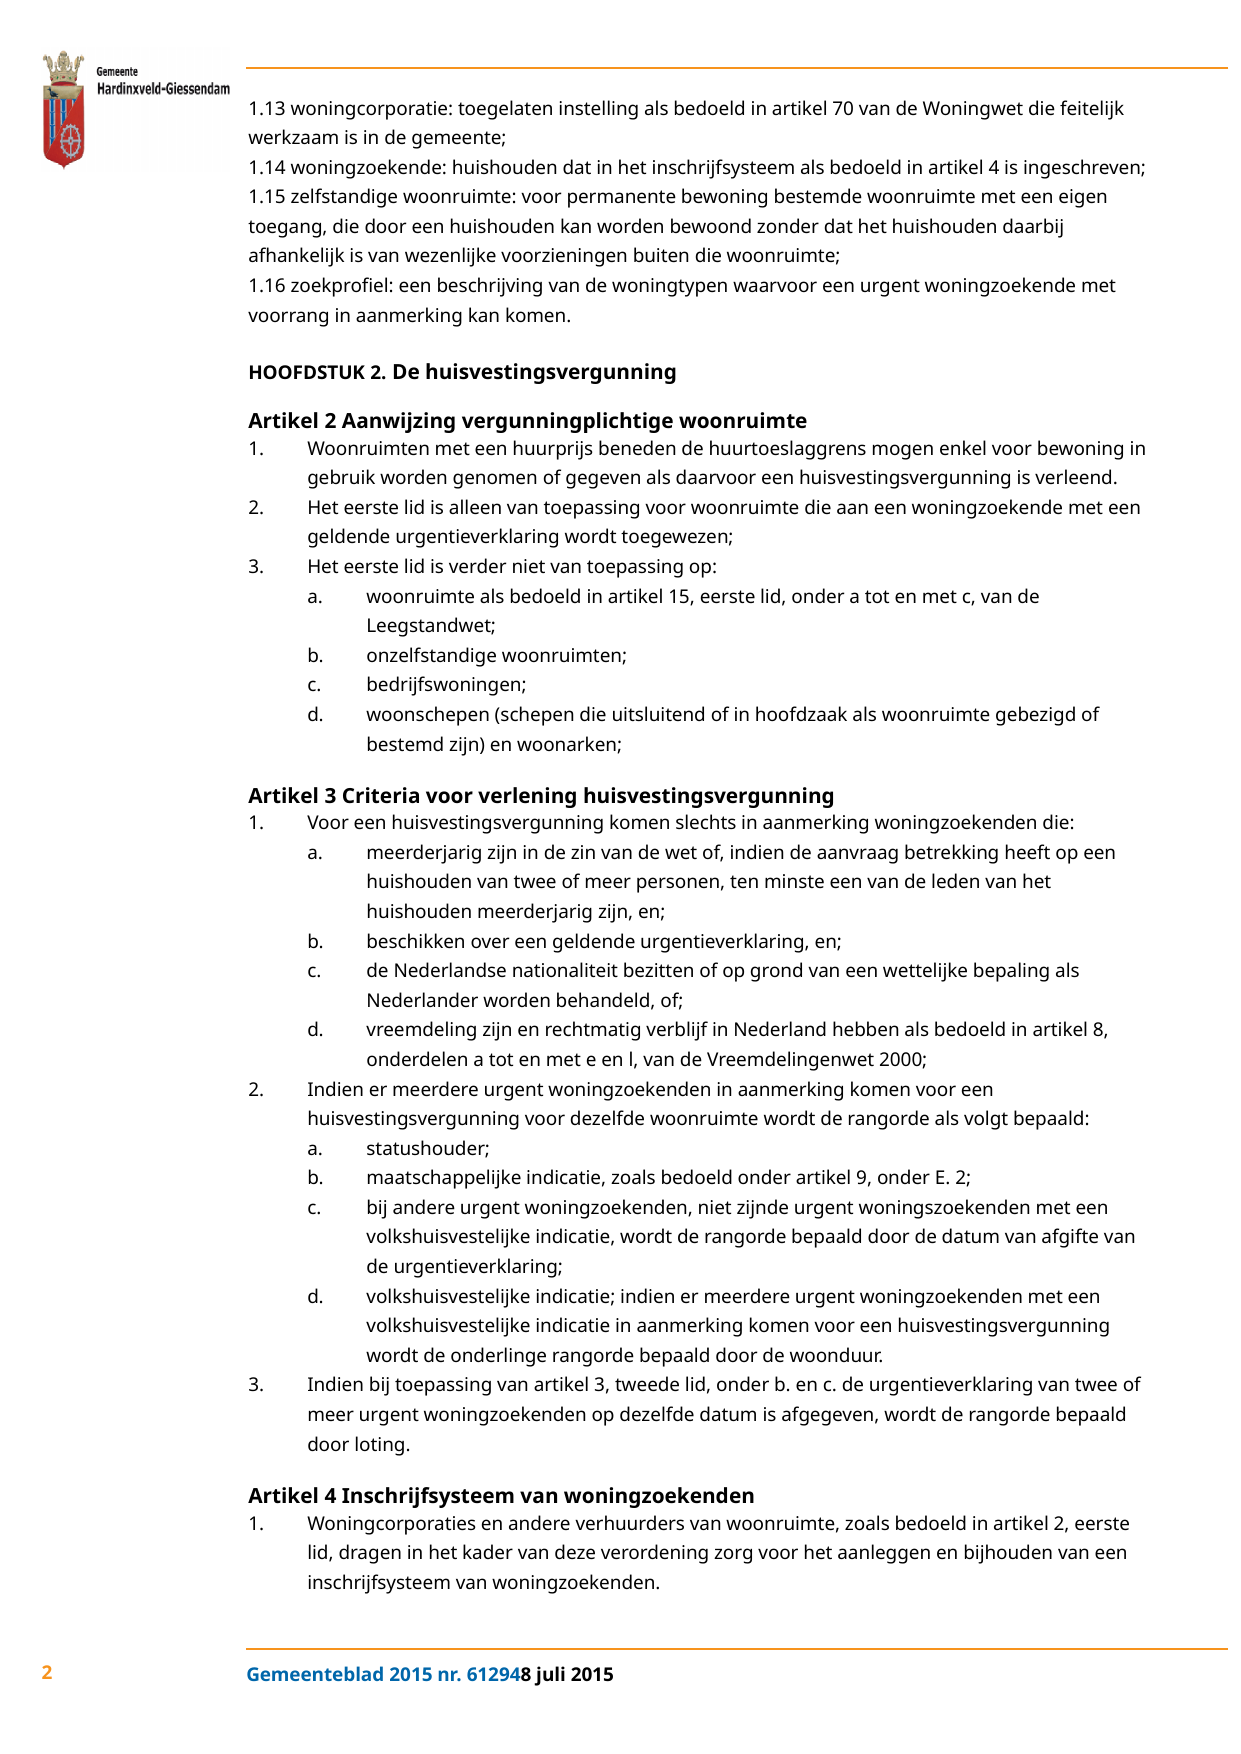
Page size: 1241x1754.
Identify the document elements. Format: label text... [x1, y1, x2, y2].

list vreemdeling zijn en rechtmatig verblijf in Nederland hebben als bedoeld in artikel 8, onderdelen a tot en met e en l, van de Vreemdelingenwet 2000; [307, 1017, 1152, 1072]
text 1.15 zelfstandige woonruimte: voor permanente bewoning bestemde woonruimte met een eigen toegang, die door een huishouden kan worden bewoond zonder dat het huishouden daarbij afhankelijk is van wezenlijke voorzieningen buiten die woonruimte; [248, 183, 1152, 268]
text 1.16 zoekprofiel: een beschrijving van de woningtypen waarvoor een urgent woningzoekende met voorrang in aanmerking kan komen. [248, 272, 1152, 328]
list maatschappelijke indicatie, zoals bedoeld onder artikel 9, onder E. 2; [307, 1164, 1152, 1190]
list beschikken over een geldende urgentieverklaring, en; [307, 928, 1152, 954]
list Het eerste lid is verder niet van toepassing op: [248, 553, 1152, 579]
text HOOFDSTUK 2. De huisvestingsvergunning [248, 357, 1152, 386]
list meerderjarig zijn in de zin van de wet of, indien de aanvraag betrekking heeft op een huishouden van twee of meer personen, ten minste een van de leden van het huishouden meerderjarig zijn, en; [307, 839, 1152, 924]
picture [41, 47, 231, 172]
list Woonruimten met een huurprijs beneden de huurtoeslaggrens mogen enkel voor bewoning in gebruik worden genomen of gegeven als daarvoor een huisvestingsvergunning is verleend. [248, 435, 1152, 490]
list Indien er meerdere urgent woningzoekenden in aanmerking komen voor een huisvestingsvergunning voor dezelfde woonruimte wordt de rangorde als volgt bepaald: [248, 1076, 1152, 1131]
text Artikel 3 Criteria voor verlening huisvestingsvergunning [248, 781, 1152, 809]
list woonschepen (schepen die uitsluitend of in hoofdzaak als woonruimte gebezigd of bestemd zijn) en woonarken; [307, 701, 1152, 756]
text 1.13 woningcorporatie: toegelaten instelling als bedoeld in artikel 70 van de Woningwet die feitelijk werkzaam is in de gemeente; [248, 95, 1152, 150]
text Artikel 4 Inschrijfsysteem van woningzoekenden [248, 1481, 1152, 1510]
text Artikel 2 Aanwijzing vergunningplichtige woonruimte [248, 406, 1152, 435]
list Woningcorporaties en andere verhuurders van woonruimte, zoals bedoeld in artikel 2, eerste lid, dragen in het kader van deze verordening zorg voor het aanleggen en bijhouden van een inschrijfsysteem van woningzoekenden. [248, 1510, 1152, 1594]
list volkshuisvestelijke indicatie; indien er meerdere urgent woningzoekenden met een volkshuisvestelijke indicatie in aanmerking komen voor een huisvestingsvergunning wordt de onderlinge rangorde bepaald door de woonduur. [307, 1283, 1152, 1368]
list Indien bij toepassing van artikel 3, tweede lid, onder b. en c. de urgentieverklaring van twee of meer urgent woningzoekenden op dezelfde datum is afgegeven, wordt de rangorde bepaald door loting. [248, 1372, 1152, 1457]
list woonruimte als bedoeld in artikel 15, eerste lid, onder a tot en met c, van de Leegstandwet; [307, 583, 1152, 638]
list bedrijfswoningen; [307, 672, 1152, 697]
list statushouder; [307, 1135, 1152, 1161]
list Voor een huisvestingsvergunning komen slechts in aanmerking woningzoekenden die: [248, 809, 1152, 835]
text 1.14 woningzoekende: huishouden dat in het inschrijfsysteem als bedoeld in artikel 4 is ingeschreven; [248, 154, 1152, 180]
list bij andere urgent woningzoekenden, niet zijnde urgent woningszoekenden met een volkshuisvestelijke indicatie, wordt de rangorde bepaald door de datum van afgifte van de urgentieverklaring; [307, 1194, 1152, 1279]
list Het eerste lid is alleen van toepassing voor woonruimte die aan een woningzoekende met een geldende urgentieverklaring wordt toegewezen; [248, 494, 1152, 549]
list de Nederlandse nationaliteit bezitten of op grond van een wettelijke bepaling als Nederlander worden behandeld, of; [307, 957, 1152, 1013]
list onzelfstandige woonruimten; [307, 642, 1152, 668]
